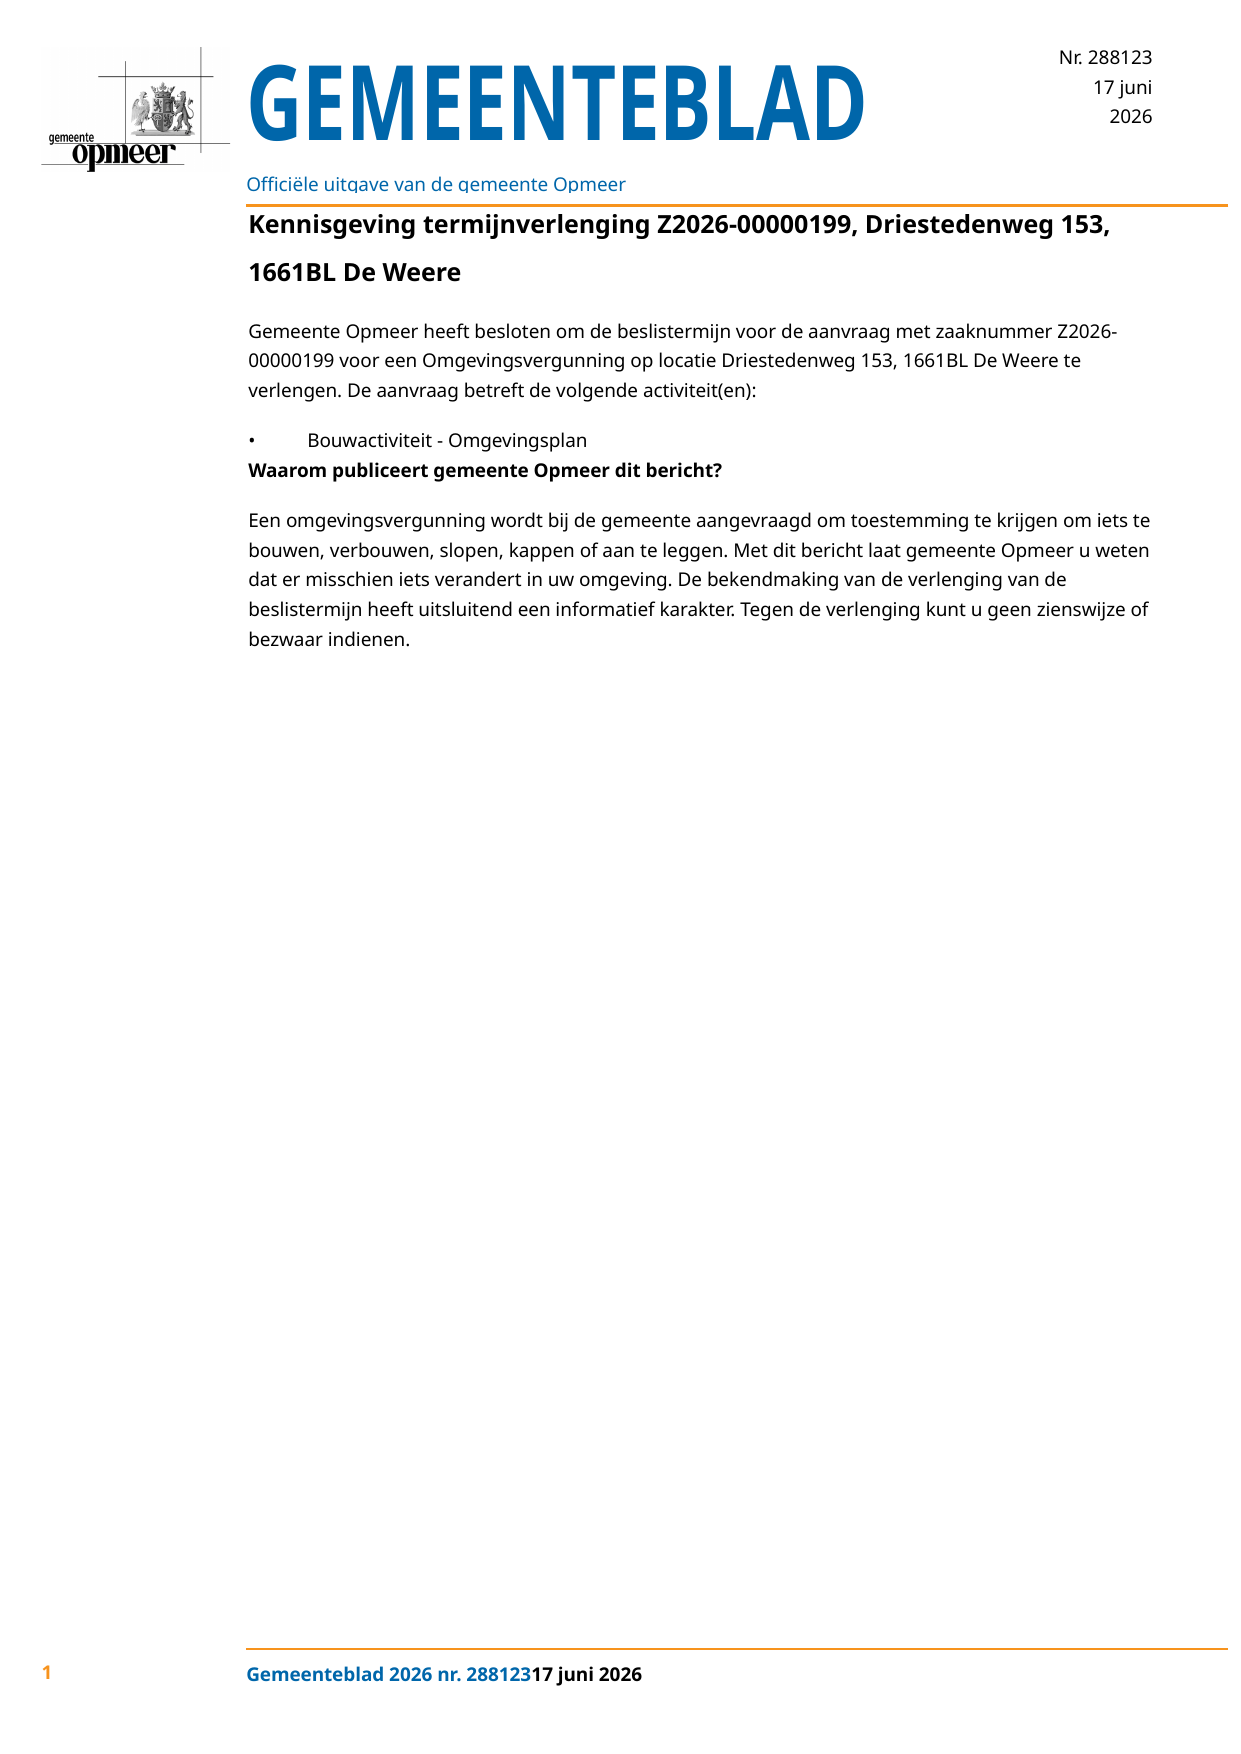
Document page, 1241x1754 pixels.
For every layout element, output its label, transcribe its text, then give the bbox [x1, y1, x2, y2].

text Waarom publiceert gemeente Opmeer dit bericht? [248, 457, 1152, 483]
text Kennisgeving termijnverlenging Z2026-00000199, Driestedenweg 153, 1661BL De Weere [248, 207, 1152, 288]
text Een omgevingsvergunning wordt bij de gemeente aangevraagd om toestemming te krijgen om iets te bouwen, verbouwen, slopen, kappen of aan te leggen. Met dit bericht laat gemeente Opmeer u weten dat er misschien iets verandert in uw omgeving. De bekendmaking van de verlenging van de beslistermijn heeft uitsluitend een informatief karakter. Tegen de verlenging kunt u geen zienswijze of bezwaar indienen. [248, 507, 1152, 652]
text Gemeente Opmeer heeft besloten om de beslistermijn voor de aanvraag met zaaknummer Z2026-00000199 voor een Omgevingsvergunning op locatie Driestedenweg 153, 1661BL De Weere te verlengen. De aanvraag betreft de volgende activiteit(en): [248, 318, 1152, 403]
list Bouwactiviteit - Omgevingsplan [248, 427, 1152, 453]
picture [41, 47, 231, 172]
